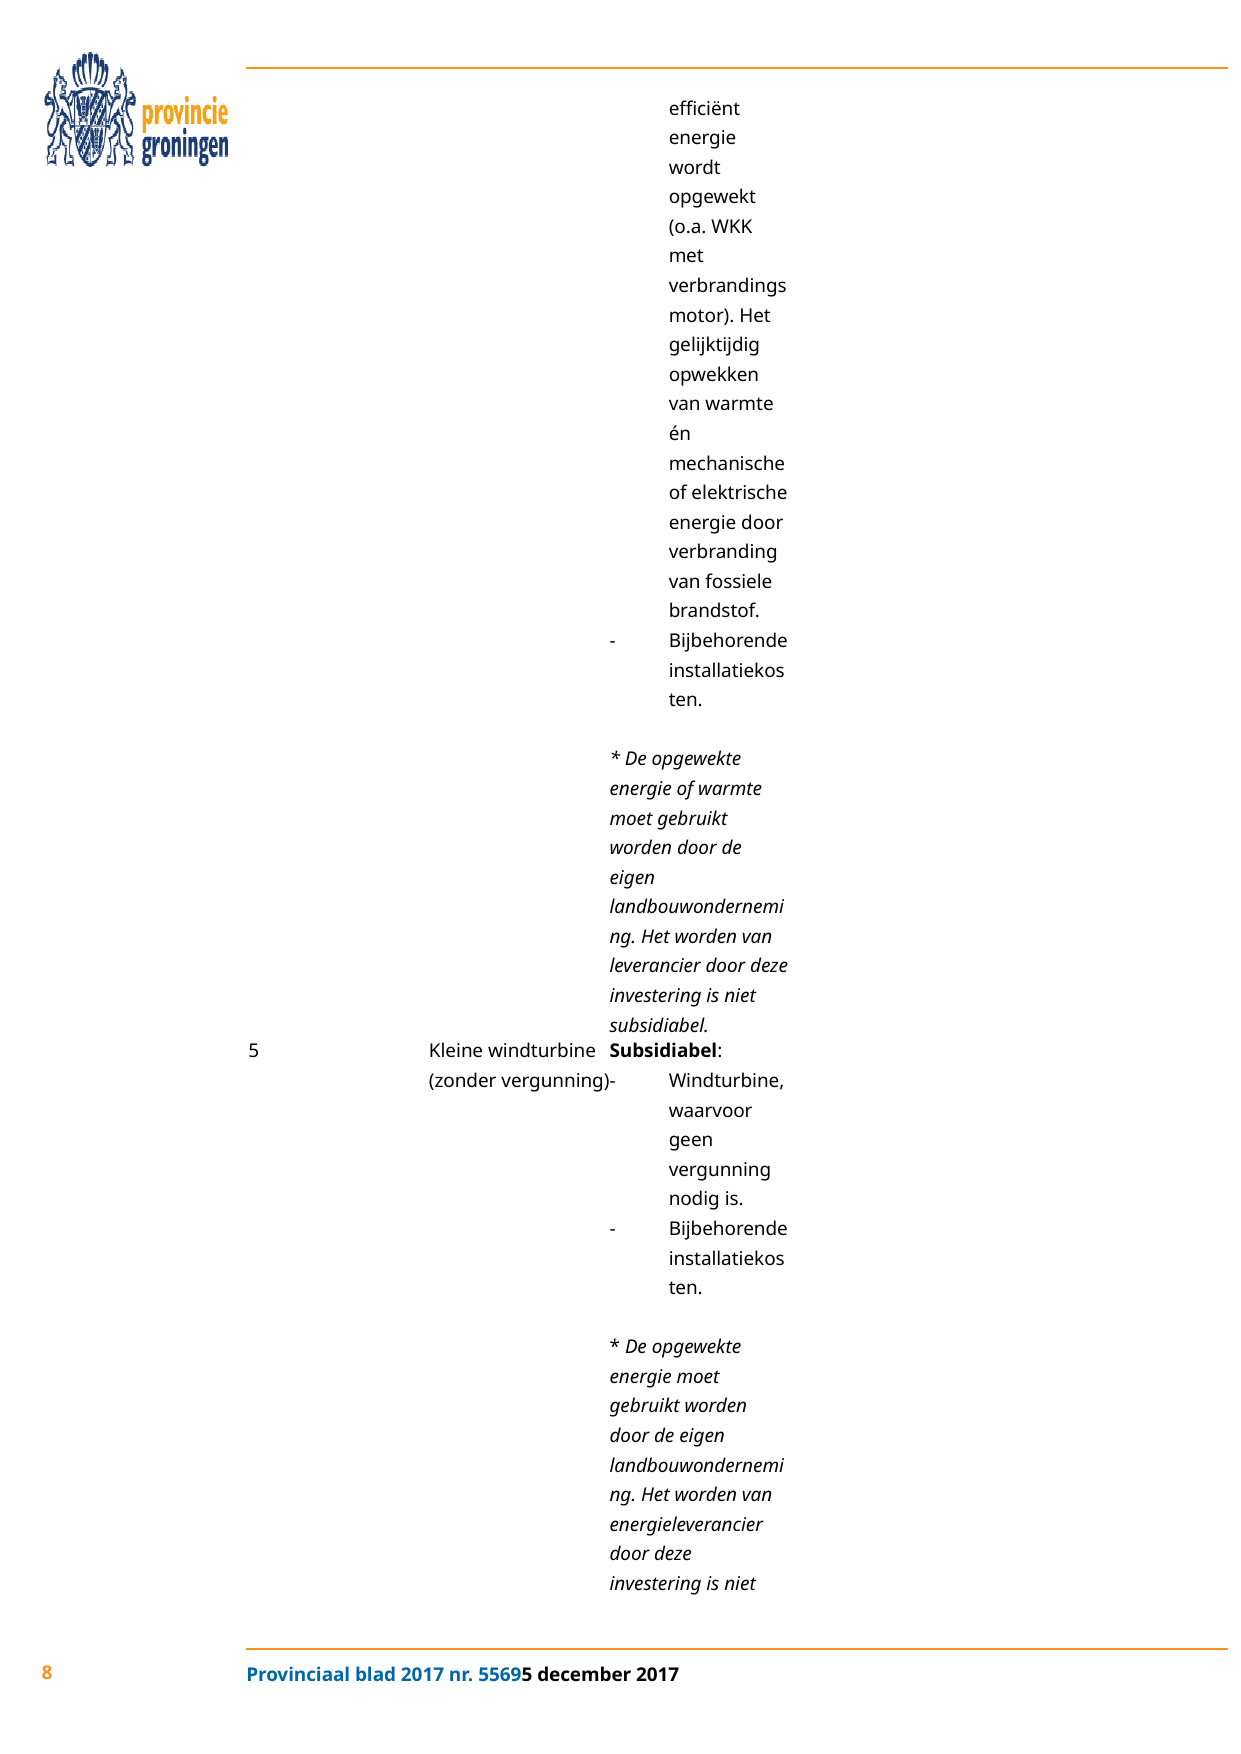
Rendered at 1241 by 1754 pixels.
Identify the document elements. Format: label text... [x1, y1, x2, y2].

table_cell Subsidiabel: Windturbine, waarvoor geen vergunning nodig is. Bijbehorende installatiekosten. * De opgewekte energie moet gebruikt worden door de eigen landbouwonderneming. Het worden van energieleverancier door deze investering is niet [609, 1038, 790, 1596]
picture [41, 47, 231, 172]
table_cell [429, 95, 609, 1038]
table_cell 5 [248, 1038, 429, 1596]
table_cell [248, 95, 429, 1038]
table_cell efficiënt energie wordt opgewekt (o.a. WKK met verbrandingsmotor). Het gelijktijdig opwekken van warmte én mechanische of elektrische energie door verbranding van fossiele brandstof. Bijbehorende installatiekosten. * De opgewekte energie of warmte moet gebruikt worden door de eigen landbouwonderneming. Het worden van leverancier door deze investering is niet subsidiabel. [609, 95, 790, 1038]
table_cell Kleine windturbine (zonder vergunning) [429, 1038, 609, 1596]
